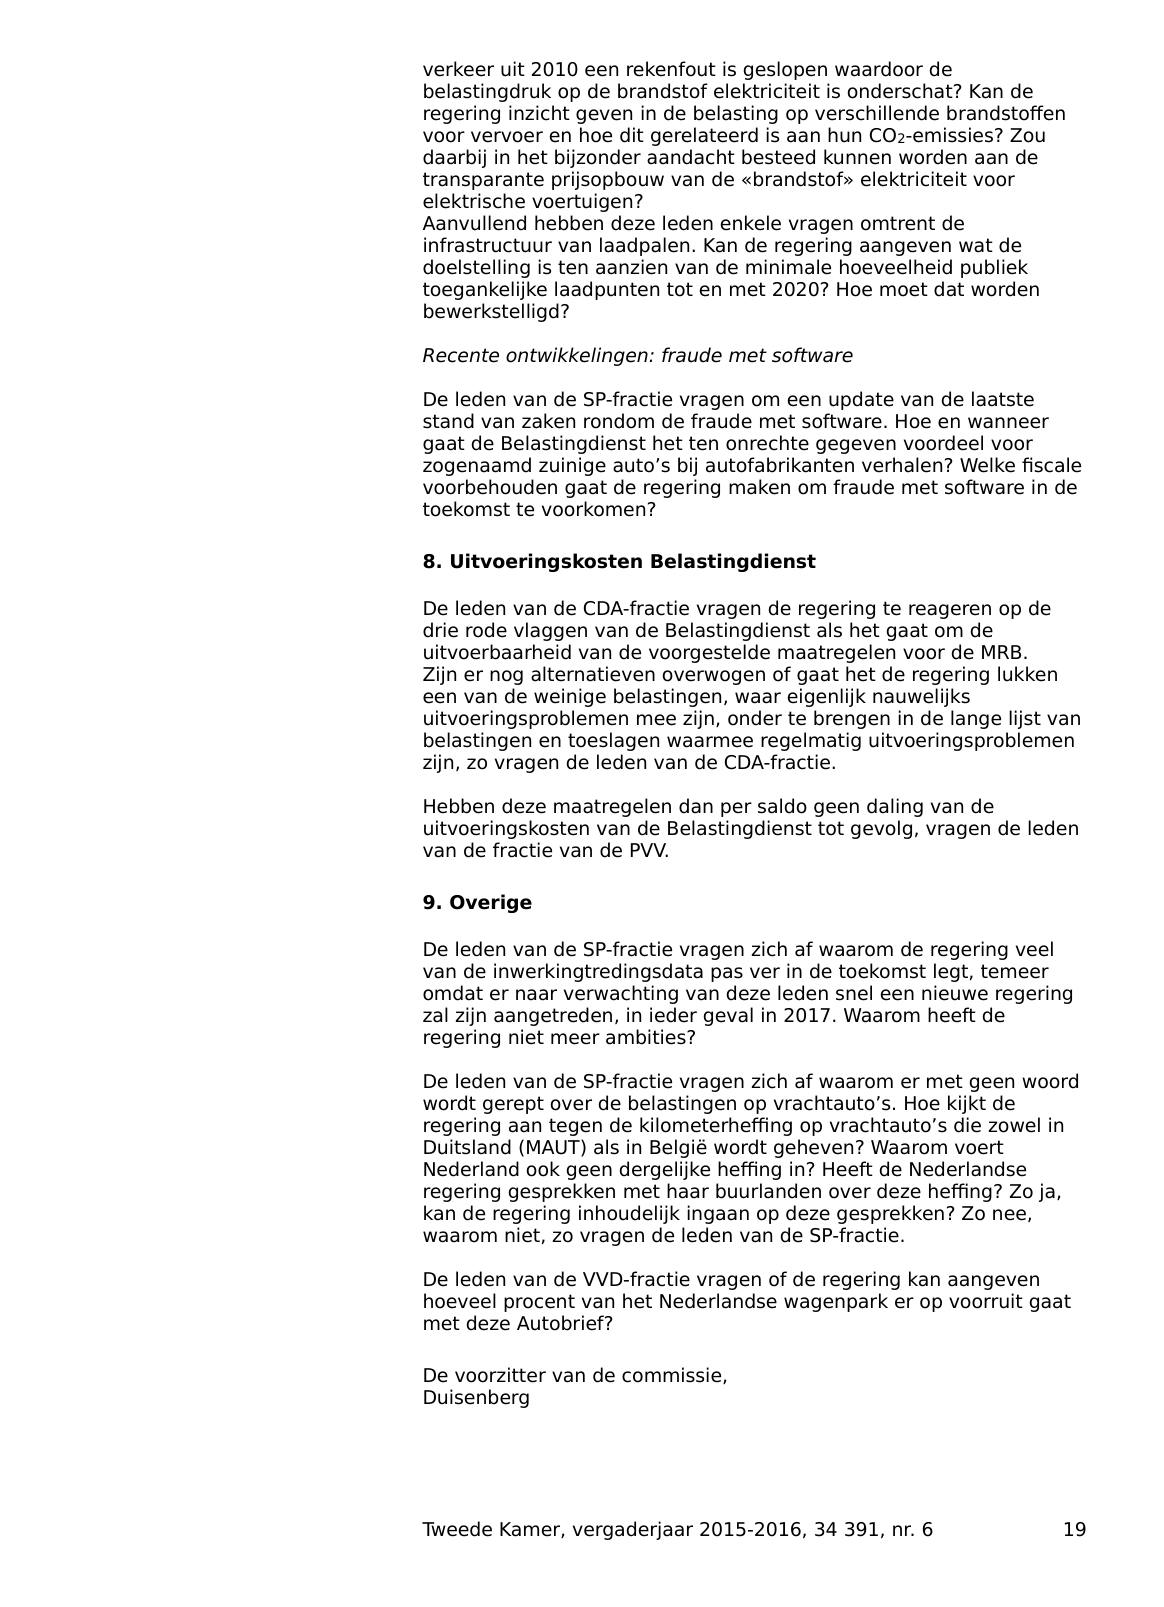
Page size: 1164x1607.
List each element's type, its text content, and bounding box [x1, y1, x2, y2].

subtitle Recente ontwikkelingen: fraude met software [422, 345, 1087, 367]
text De leden van de SP-fractie vragen zich af waarom er met geen woord wordt gerept over de belastingen op vrachtauto’s. Hoe kijkt de regering aan tegen de kilometerheffing op vrachtauto’s die zowel in Duitsland (MAUT) als in België wordt geheven? Waarom voert Nederland ook geen dergelijke heffing in? Heeft de Nederlandse regering gesprekken met haar buurlanden over deze heffing? Zo ja, kan de regering inhoudelijk ingaan op deze gesprekken? Zo nee, waarom niet, zo vragen de leden van de SP-fractie. [422, 1071, 1087, 1247]
text Aanvullend hebben deze leden enkele vragen omtrent de infrastructuur van laadpalen. Kan de regering aangeven wat de doelstelling is ten aanzien van de minimale hoeveelheid publiek toegankelijke laadpunten tot en met 2020? Hoe moet dat worden bewerkstelligd? [422, 213, 1087, 323]
text De voorzitter van de commissie, Duisenberg [422, 1365, 1087, 1409]
text De leden van de CDA-fractie vragen de regering te reageren op de drie rode vlaggen van de Belastingdienst als het gaat om de uitvoerbaarheid van de voorgestelde maatregelen voor de MRB. [422, 598, 1087, 664]
text verkeer uit 2010 een rekenfout is geslopen waardoor de belastingdruk op de brandstof elektriciteit is onderschat? Kan de regering inzicht geven in de belasting op verschillende brandstoffen voor vervoer en hoe dit gerelateerd is aan hun CO2-emissies? Zou daarbij in het bijzonder aandacht besteed kunnen worden aan de transparante prijsopbouw van de «brandstof» elektriciteit voor elektrische voertuigen? [422, 59, 1087, 213]
text De leden van de SP-fractie vragen om een update van de laatste stand van zaken rondom de fraude met software. Hoe en wanneer gaat de Belastingdienst het ten onrechte gegeven voordeel voor zogenaamd zuinige auto’s bij autofabrikanten verhalen? Welke fiscale voorbehouden gaat de regering maken om fraude met software in de toekomst te voorkomen? [422, 389, 1087, 521]
text Zijn er nog alternatieven overwogen of gaat het de regering lukken een van de weinige belastingen, waar eigenlijk nauwelijks uitvoeringsproblemen mee zijn, onder te brengen in de lange lijst van belastingen en toeslagen waarmee regelmatig uitvoeringsproblemen zijn, zo vragen de leden van de CDA-fractie. [422, 664, 1087, 774]
subtitle 9. Overige [422, 892, 1087, 914]
text De leden van de VVD-fractie vragen of de regering kan aangeven hoeveel procent van het Nederlandse wagenpark er op voorruit gaat met deze Autobrief? [422, 1269, 1087, 1335]
subtitle 8. Uitvoeringskosten Belastingdienst [422, 551, 1087, 573]
text De leden van de SP-fractie vragen zich af waarom de regering veel van de inwerkingtredingsdata pas ver in de toekomst legt, temeer omdat er naar verwachting van deze leden snel een nieuwe regering zal zijn aangetreden, in ieder geval in 2017. Waarom heeft de regering niet meer ambities? [422, 939, 1087, 1049]
text Hebben deze maatregelen dan per saldo geen daling van de uitvoeringskosten van de Belastingdienst tot gevolg, vragen de leden van de fractie van de PVV. [422, 796, 1087, 862]
